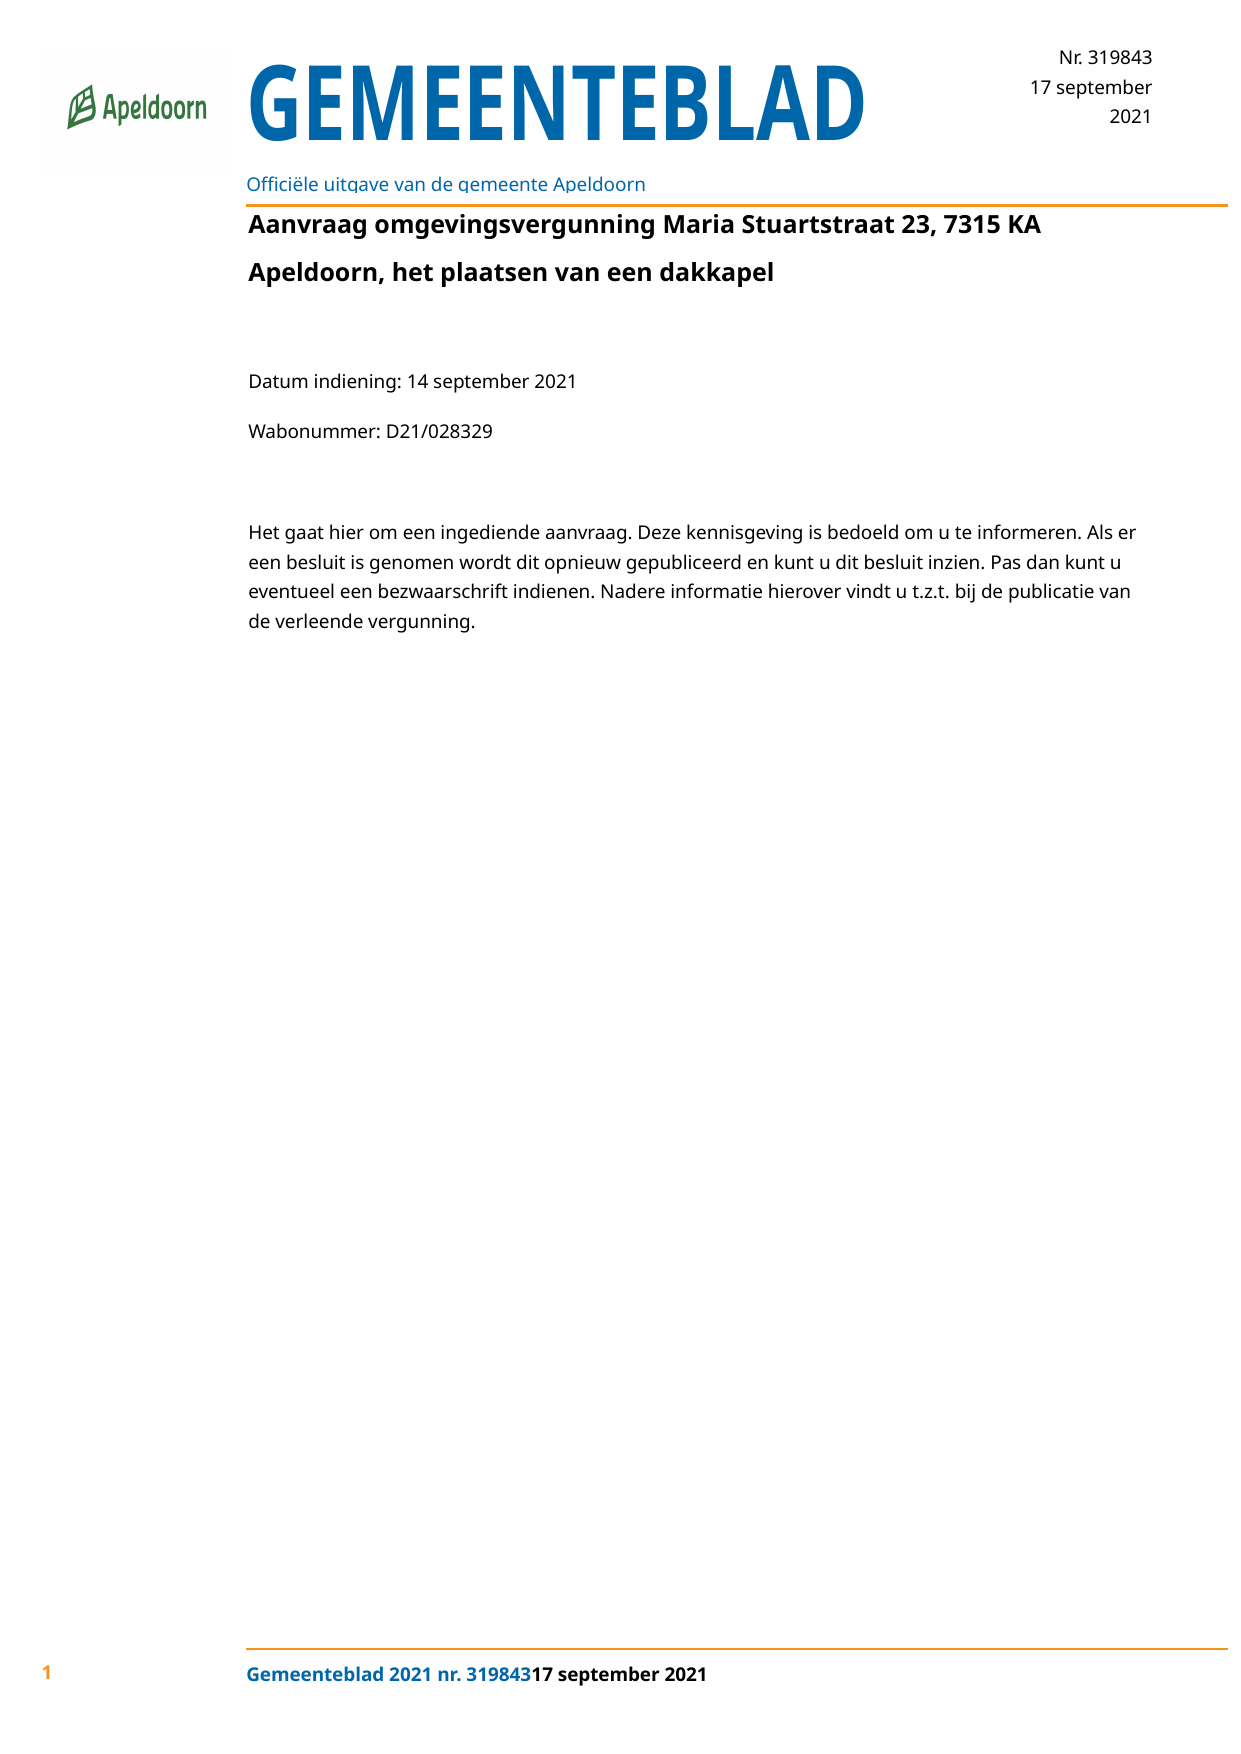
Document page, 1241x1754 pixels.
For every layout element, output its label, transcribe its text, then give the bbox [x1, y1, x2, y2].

text Aanvraag omgevingsvergunning Maria Stuartstraat 23, 7315 KA Apeldoorn, het plaatsen van een dakkapel [248, 207, 1152, 288]
text Datum indiening: 14 september 2021 [248, 368, 1152, 394]
text Wabonummer: D21/028329 [248, 419, 1152, 444]
text Het gaat hier om een ingediende aanvraag. Deze kennisgeving is bedoeld om u te informeren. Als er een besluit is genomen wordt dit opnieuw gepubliceerd en kunt u dit besluit inzien. Pas dan kunt u eventueel een bezwaarschrift indienen. Nadere informatie hierover vindt u t.z.t. bij de publicatie van de verleende vergunning. [248, 519, 1152, 634]
picture [41, 47, 231, 172]
